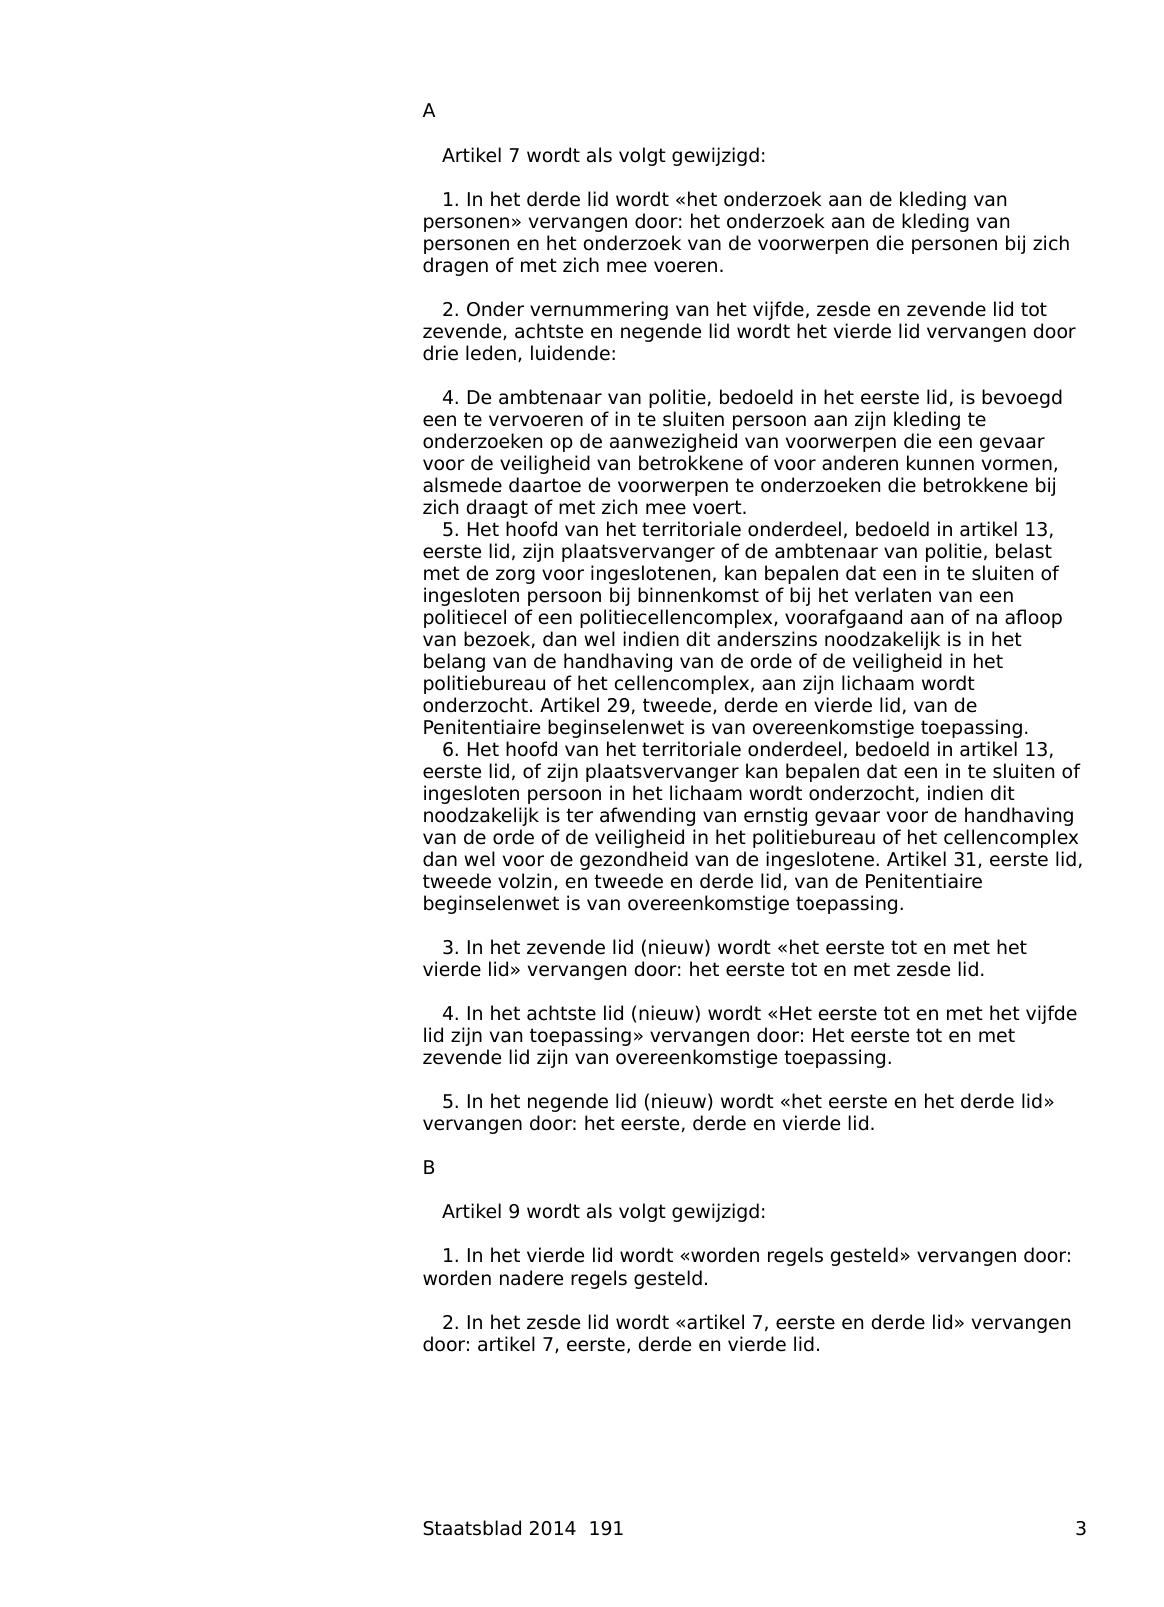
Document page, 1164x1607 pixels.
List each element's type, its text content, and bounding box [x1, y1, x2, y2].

text 3. In het zevende lid (nieuw) wordt «het eerste tot en met het vierde lid» vervangen door: het eerste tot en met zesde lid. [422, 937, 1087, 981]
text B [422, 1157, 1087, 1179]
text 6. Het hoofd van het territoriale onderdeel, bedoeld in artikel 13, eerste lid, of zijn plaatsvervanger kan bepalen dat een in te sluiten of ingesloten persoon in het lichaam wordt onderzocht, indien dit noodzakelijk is ter afwending van ernstig gevaar voor de handhaving van de orde of de veiligheid in het politiebureau of het cellencomplex dan wel voor de gezondheid van de ingeslotene. Artikel 31, eerste lid, tweede volzin, en tweede en derde lid, van de Penitentiaire beginselenwet is van overeenkomstige toepassing. [422, 739, 1087, 914]
text 5. Het hoofd van het territoriale onderdeel, bedoeld in artikel 13, eerste lid, zijn plaatsvervanger of de ambtenaar van politie, belast met de zorg voor ingeslotenen, kan bepalen dat een in te sluiten of ingesloten persoon bij binnenkomst of bij het verlaten van een politiecel of een politiecellencomplex, voorafgaand aan of na afloop van bezoek, dan wel indien dit anderszins noodzakelijk is in het belang van de handhaving van de orde of de veiligheid in het politiebureau of het cellencomplex, aan zijn lichaam wordt onderzocht. Artikel 29, tweede, derde en vierde lid, van de Penitentiaire beginselenwet is van overeenkomstige toepassing. [422, 519, 1087, 739]
text A [422, 100, 1087, 122]
text 2. In het zesde lid wordt «artikel 7, eerste en derde lid» vervangen door: artikel 7, eerste, derde en vierde lid. [422, 1312, 1087, 1356]
text 4. De ambtenaar van politie, bedoeld in het eerste lid, is bevoegd een te vervoeren of in te sluiten persoon aan zijn kleding te onderzoeken op de aanwezigheid van voorwerpen die een gevaar voor de veiligheid van betrokkene of voor anderen kunnen vormen, alsmede daartoe de voorwerpen te onderzoeken die betrokkene bij zich draagt of met zich mee voert. [422, 387, 1087, 519]
text 1. In het vierde lid wordt «worden regels gesteld» vervangen door: worden nadere regels gesteld. [422, 1245, 1087, 1289]
text 1. In het derde lid wordt «het onderzoek aan de kleding van personen» vervangen door: het onderzoek aan de kleding van personen en het onderzoek van de voorwerpen die personen bij zich dragen of met zich mee voeren. [422, 189, 1087, 277]
text 5. In het negende lid (nieuw) wordt «het eerste en het derde lid» vervangen door: het eerste, derde en vierde lid. [422, 1091, 1087, 1135]
text Artikel 9 wordt als volgt gewijzigd: [422, 1201, 1087, 1223]
text 2. Onder vernummering van het vijfde, zesde en zevende lid tot zevende, achtste en negende lid wordt het vierde lid vervangen door drie leden, luidende: [422, 299, 1087, 365]
text Artikel 7 wordt als volgt gewijzigd: [422, 144, 1087, 167]
text 4. In het achtste lid (nieuw) wordt «Het eerste tot en met het vijfde lid zijn van toepassing» vervangen door: Het eerste tot en met zevende lid zijn van overeenkomstige toepassing. [422, 1003, 1087, 1069]
